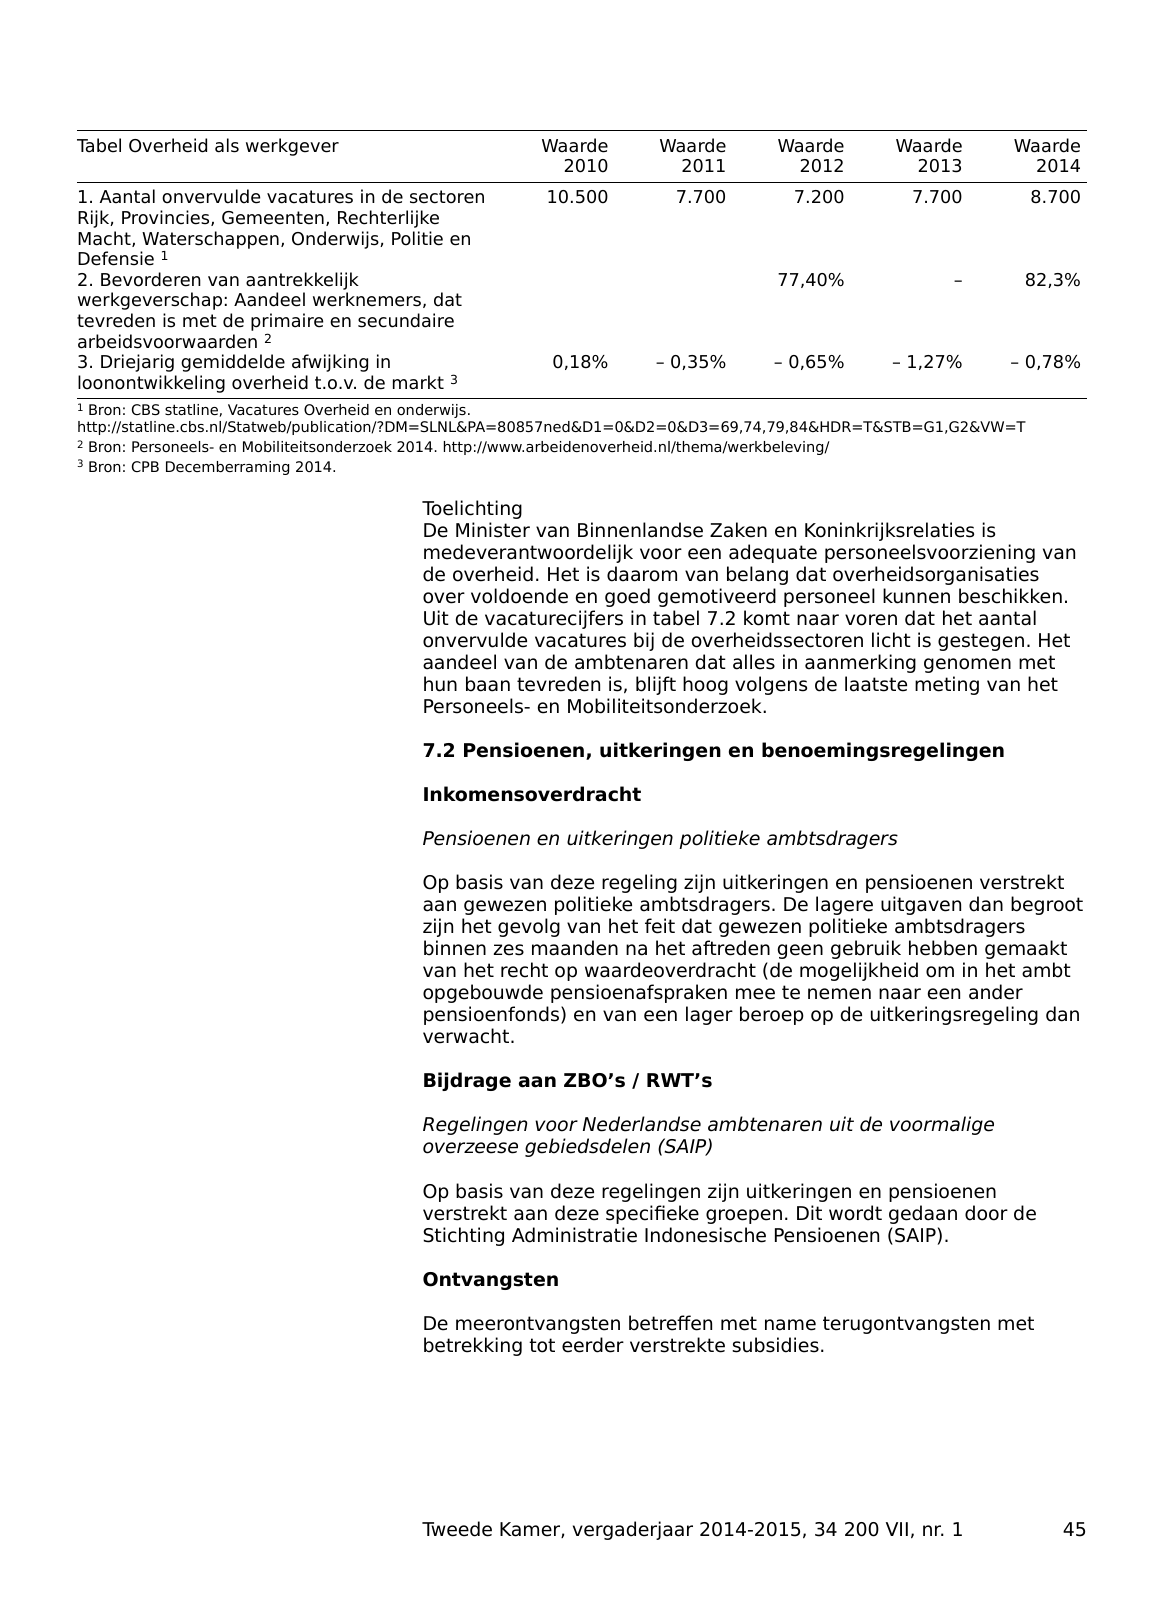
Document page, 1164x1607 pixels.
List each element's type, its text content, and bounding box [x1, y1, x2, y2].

table_cell 10.500 [496, 183, 614, 270]
subtitle Inkomensoverdracht [422, 784, 1087, 806]
subtitle Regelingen voor Nederlandse ambtenaren uit de voormalige overzeese gebiedsdelen (SAIP) [422, 1114, 1087, 1158]
text De meerontvangsten betreffen met name terugontvangsten met betrekking tot eerder verstrekte subsidies. [422, 1313, 1087, 1357]
subtitle Ontvangsten [422, 1269, 1087, 1291]
text Toelichting [422, 498, 1087, 520]
table_header Waarde 2014 [969, 131, 1087, 182]
table_cell 8.700 [969, 183, 1087, 270]
subtitle 7.2 Pensioenen, uitkeringen en benoemingsregelingen [422, 740, 1087, 762]
table_header Tabel Overheid als werkgever [77, 131, 496, 182]
text De Minister van Binnenlandse Zaken en Koninkrijksrelaties is medeverantwoordelijk voor een adequate personeelsvoorziening van de overheid. Het is daarom van belang dat overheidsorganisaties over voldoende en goed gemotiveerd personeel kunnen beschikken. Uit de vacaturecijfers in tabel 7.2 komt naar voren dat het aantal onvervulde vacatures bij de overheidssectoren licht is gestegen. Het aandeel van de ambtenaren dat alles in aanmerking genomen met hun baan tevreden is, blijft hoog volgens de laatste meting van het Personeels- en Mobiliteitsonderzoek. [422, 520, 1087, 717]
table_cell 7.200 [732, 183, 850, 270]
table_cell 0,18% [496, 352, 614, 398]
subtitle Bijdrage aan ZBO’s / RWT’s [422, 1070, 1087, 1092]
table_cell 7.700 [850, 183, 968, 270]
table_header Waarde 2013 [850, 131, 968, 182]
text Op basis van deze regelingen zijn uitkeringen en pensioenen verstrekt aan deze specifieke groepen. Dit wordt gedaan door de Stichting Administratie Indonesische Pensioenen (SAIP). [422, 1181, 1087, 1246]
table_cell – 0,65% [732, 352, 850, 398]
table_cell 3. Driejarig gemiddelde afwijking in loonontwikkeling overheid t.o.v. de markt 3 [77, 352, 496, 398]
table_header Waarde 2011 [614, 131, 732, 182]
table_cell 1. Aantal onvervulde vacatures in de sectoren Rijk, Provincies, Gemeenten, Rechterlijke Macht, Waterschappen, Onderwijs, Politie en Defensie 1 [77, 183, 496, 270]
table_cell – [850, 270, 968, 352]
table_cell [496, 270, 614, 352]
table_cell [614, 270, 732, 352]
text Op basis van deze regeling zijn uitkeringen en pensioenen verstrekt aan gewezen politieke ambtsdragers. De lagere uitgaven dan begroot zijn het gevolg van het feit dat gewezen politieke ambtsdragers binnen zes maanden na het aftreden geen gebruik hebben gemaakt van het recht op waardeoverdracht (de mogelijkheid om in het ambt opgebouwde pensioenafspraken mee te nemen naar een ander pensioenfonds) en van een lager beroep op de uitkeringsregeling dan verwacht. [422, 872, 1087, 1048]
table_cell – 1,27% [850, 352, 968, 398]
subtitle Pensioenen en uitkeringen politieke ambtsdragers [422, 828, 1087, 850]
table_cell 2. Bevorderen van aantrekkelijk werkgeverschap: Aandeel werknemers, dat tevreden is met de primaire en secundaire arbeidsvoorwaarden 2 [77, 270, 496, 352]
table_cell 7.700 [614, 183, 732, 270]
table_header Waarde 2012 [732, 131, 850, 182]
table_header Waarde 2010 [496, 131, 614, 182]
table_cell – 0,78% [969, 352, 1087, 398]
table_cell 82,3% [969, 270, 1087, 352]
table_cell 77,40% [732, 270, 850, 352]
table_cell 1 Bron: CBS statline, Vacatures Overheid en onderwijs. http://statline.cbs.nl/Statweb/publication/?DM=SLNL&PA=80857ned&D1=0&D2=0&D3=69,74,79,84&HDR=T&STB=G1,G2&VW=T 2 Bron: Personeels- en Mobiliteitsonderzoek 2014. http://www.arbeidenoverheid.nl/thema/werkbeleving/ 3 Bron: CPB Decemberraming 2014. [77, 399, 1087, 476]
table_cell – 0,35% [614, 352, 732, 398]
